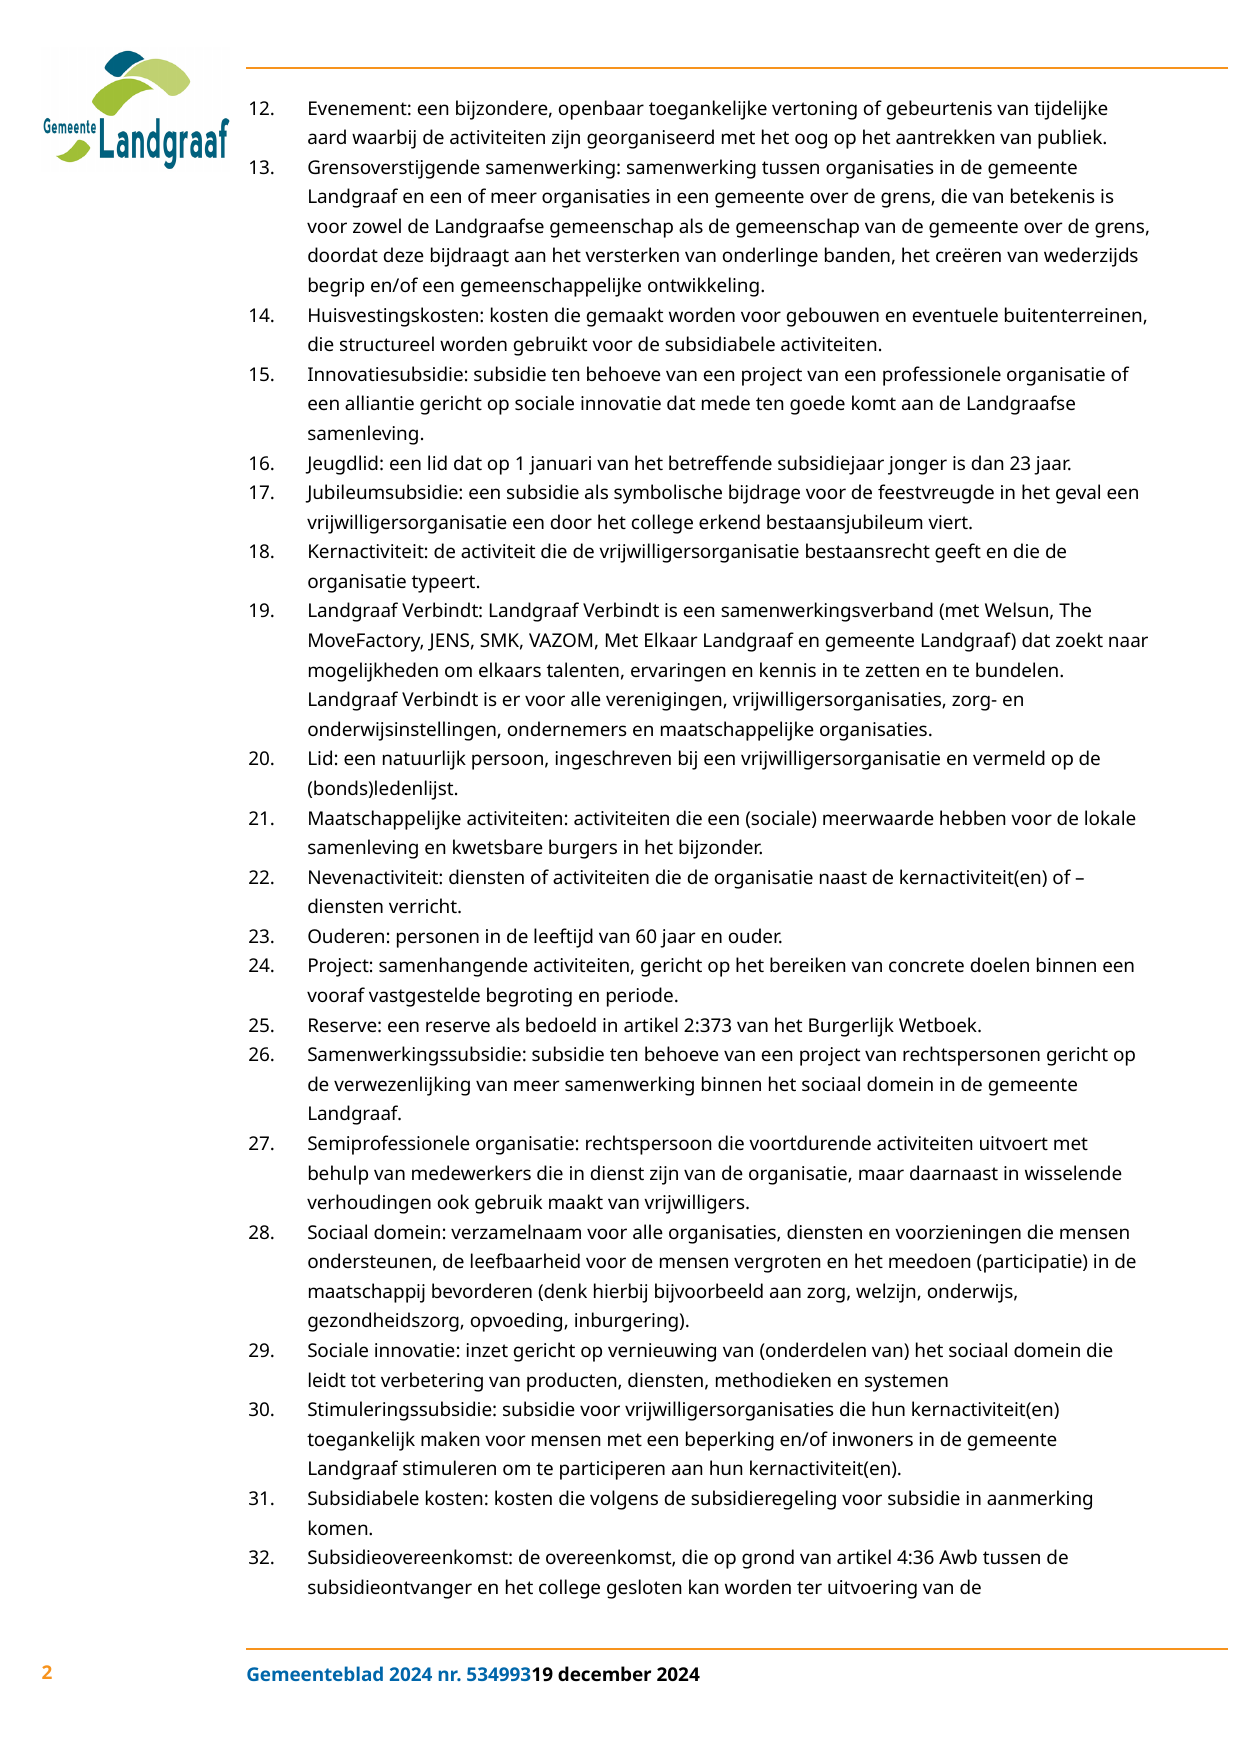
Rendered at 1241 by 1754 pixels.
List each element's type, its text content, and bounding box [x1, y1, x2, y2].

list Kernactiviteit: de activiteit die de vrijwilligersorganisatie bestaansrecht geeft en die de organisatie typeert. [248, 538, 1152, 594]
list Reserve: een reserve als bedoeld in artikel 2:373 van het Burgerlijk Wetboek. [248, 1012, 1152, 1038]
list Maatschappelijke activiteiten: activiteiten die een (sociale) meerwaarde hebben voor de lokale samenleving en kwetsbare burgers in het bijzonder. [248, 805, 1152, 860]
list Subsidieovereenkomst: de overeenkomst, die op grond van artikel 4:36 Awb tussen de subsidieontvanger en het college gesloten kan worden ter uitvoering van de [248, 1544, 1152, 1600]
list Sociaal domein: verzamelnaam voor alle organisaties, diensten en voorzieningen die mensen ondersteunen, de leefbaarheid voor de mensen vergroten en het meedoen (participatie) in de maatschappij bevorderen (denk hierbij bijvoorbeeld aan zorg, welzijn, onderwijs, gezondheidszorg, opvoeding, inburgering). [248, 1219, 1152, 1333]
list Stimuleringssubsidie: subsidie voor vrijwilligersorganisaties die hun kernactiviteit(en) toegankelijk maken voor mensen met een beperking en/of inwoners in de gemeente Landgraaf stimuleren om te participeren aan hun kernactiviteit(en). [248, 1396, 1152, 1481]
list Sociale innovatie: inzet gericht op vernieuwing van (onderdelen van) het sociaal domein die leidt tot verbetering van producten, diensten, methodieken en systemen [248, 1337, 1152, 1393]
list Subsidiabele kosten: kosten die volgens de subsidieregeling voor subsidie in aanmerking komen. [248, 1485, 1152, 1541]
list Evenement: een bijzondere, openbaar toegankelijke vertoning of gebeurtenis van tijdelijke aard waarbij de activiteiten zijn georganiseerd met het oog op het aantrekken van publiek. [248, 95, 1152, 150]
picture [41, 47, 231, 172]
list Grensoverstijgende samenwerking: samenwerking tussen organisaties in de gemeente Landgraaf en een of meer organisaties in een gemeente over de grens, die van betekenis is voor zowel de Landgraafse gemeenschap als de gemeenschap van de gemeente over de grens, doordat deze bijdraagt aan het versterken van onderlinge banden, het creëren van wederzijds begrip en/of een gemeenschappelijke ontwikkeling. [248, 154, 1152, 298]
list Nevenactiviteit: diensten of activiteiten die de organisatie naast de kernactiviteit(en) of –diensten verricht. [248, 864, 1152, 919]
list Landgraaf Verbindt: Landgraaf Verbindt is een samenwerkingsverband (met Welsun, The MoveFactory, JENS, SMK, VAZOM, Met Elkaar Landgraaf en gemeente Landgraaf) dat zoekt naar mogelijkheden om elkaars talenten, ervaringen en kennis in te zetten en te bundelen. Landgraaf Verbindt is er voor alle verenigingen, vrijwilligersorganisaties, zorg- en onderwijsinstellingen, ondernemers en maatschappelijke organisaties. [248, 598, 1152, 742]
list Samenwerkingssubsidie: subsidie ten behoeve van een project van rechtspersonen gericht op de verwezenlijking van meer samenwerking binnen het sociaal domein in de gemeente Landgraaf. [248, 1041, 1152, 1126]
list Ouderen: personen in de leeftijd van 60 jaar en ouder. [248, 923, 1152, 949]
list Semiprofessionele organisatie: rechtspersoon die voortdurende activiteiten uitvoert met behulp van medewerkers die in dienst zijn van de organisatie, maar daarnaast in wisselende verhoudingen ook gebruik maakt van vrijwilligers. [248, 1130, 1152, 1215]
list Lid: een natuurlijk persoon, ingeschreven bij een vrijwilligersorganisatie en vermeld op de (bonds)ledenlijst. [248, 746, 1152, 801]
list Innovatiesubsidie: subsidie ten behoeve van een project van een professionele organisatie of een alliantie gericht op sociale innovatie dat mede ten goede komt aan de Landgraafse samenleving. [248, 361, 1152, 446]
list Jubileumsubsidie: een subsidie als symbolische bijdrage voor de feestvreugde in het geval een vrijwilligersorganisatie een door het college erkend bestaansjubileum viert. [248, 479, 1152, 535]
list Huisvestingskosten: kosten die gemaakt worden voor gebouwen en eventuele buitenterreinen, die structureel worden gebruikt voor de subsidiabele activiteiten. [248, 302, 1152, 357]
list Project: samenhangende activiteiten, gericht op het bereiken van concrete doelen binnen een vooraf vastgestelde begroting en periode. [248, 953, 1152, 1008]
list Jeugdlid: een lid dat op 1 januari van het betreffende subsidiejaar jonger is dan 23 jaar. [248, 450, 1152, 476]
